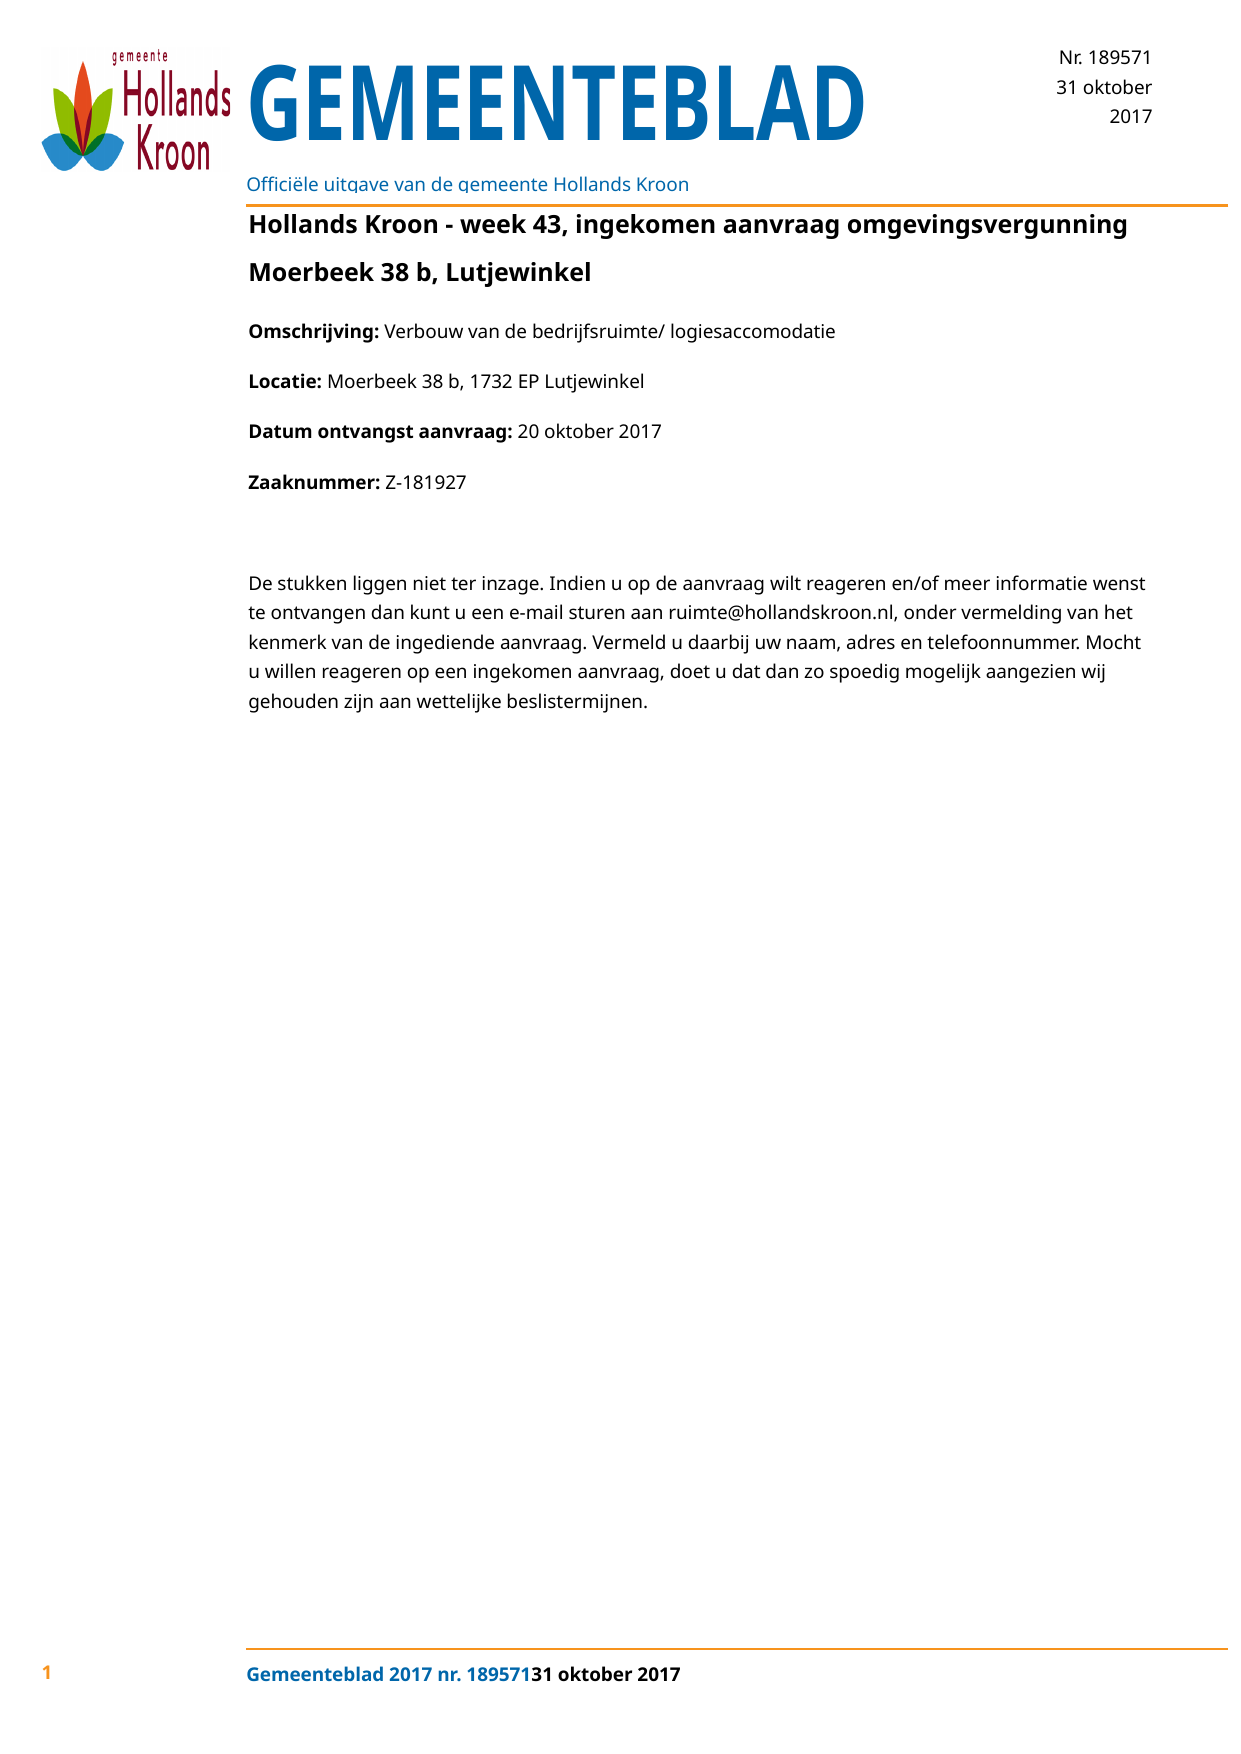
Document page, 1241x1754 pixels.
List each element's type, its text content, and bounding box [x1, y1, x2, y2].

text Datum ontvangst aanvraag: 20 oktober 2017 [248, 419, 1152, 444]
picture [41, 47, 231, 172]
text Locatie: Moerbeek 38 b, 1732 EP Lutjewinkel [248, 368, 1152, 394]
text Hollands Kroon - week 43, ingekomen aanvraag omgevingsvergunning Moerbeek 38 b, Lutjewinkel [248, 207, 1152, 288]
text De stukken liggen niet ter inzage. Indien u op de aanvraag wilt reageren en/of meer informatie wenst te ontvangen dan kunt u een e-mail sturen aan ruimte@hollandskroon.nl, onder vermelding van het kenmerk van de ingediende aanvraag. Vermeld u daarbij uw naam, adres en telefoonnummer. Mocht u willen reageren op een ingekomen aanvraag, doet u dat dan zo spoedig mogelijk aangezien wij gehouden zijn aan wettelijke beslistermijnen. [248, 570, 1152, 714]
text Zaaknummer: Z-181927 [248, 469, 1152, 495]
text Omschrijving: Verbouw van de bedrijfsruimte/ logiesaccomodatie [248, 318, 1152, 344]
